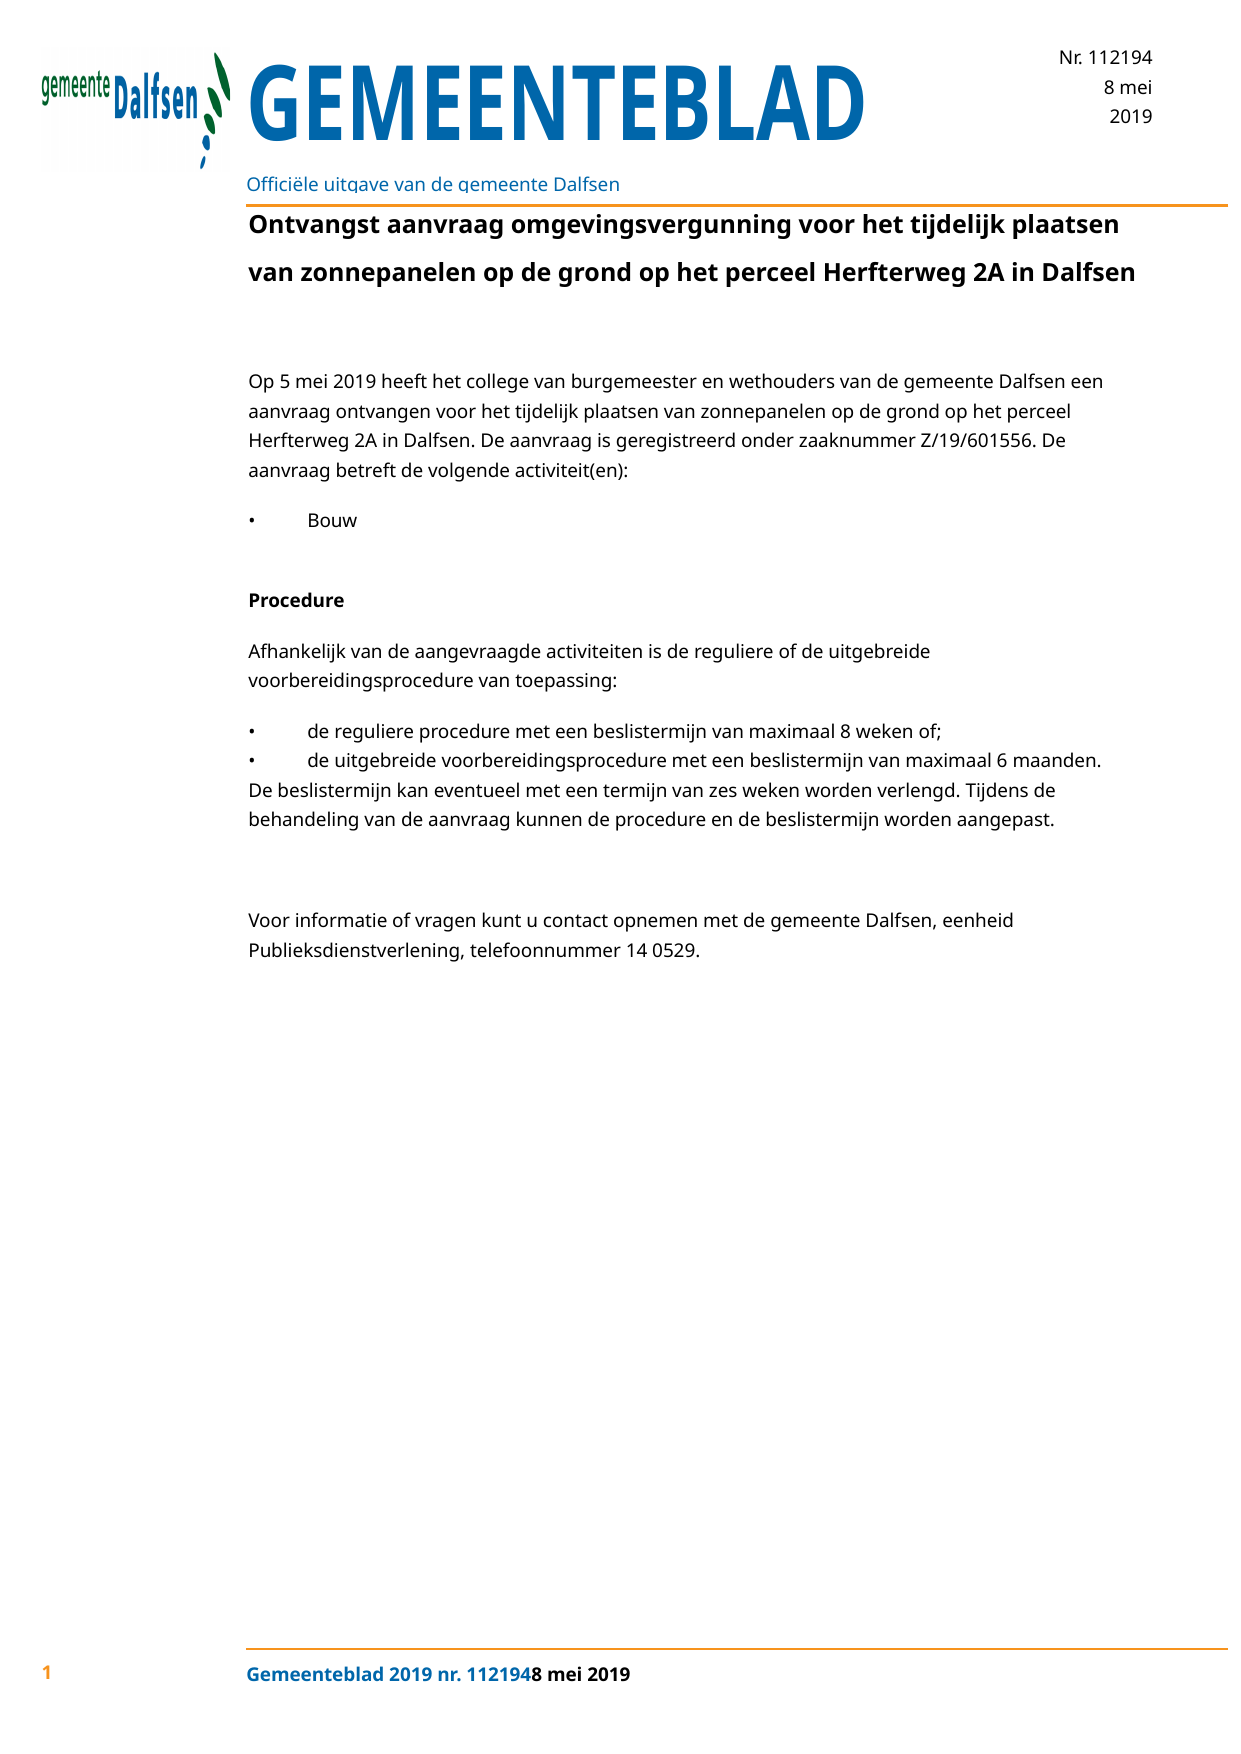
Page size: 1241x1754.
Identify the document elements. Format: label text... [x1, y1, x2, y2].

text Ontvangst aanvraag omgevingsvergunning voor het tijdelijk plaatsen van zonnepanelen op de grond op het perceel Herfterweg 2A in Dalfsen [248, 207, 1152, 288]
picture [41, 47, 231, 172]
text Voor informatie of vragen kunt u contact opnemen met de gemeente Dalfsen, eenheid Publieksdienstverlening, telefoonnummer 14 0529. [248, 907, 1152, 963]
text Afhankelijk van de aangevraagde activiteiten is de reguliere of de uitgebreide voorbereidingsprocedure van toepassing: [248, 638, 1152, 693]
text Op 5 mei 2019 heeft het college van burgemeester en wethouders van de gemeente Dalfsen een aanvraag ontvangen voor het tijdelijk plaatsen van zonnepanelen op de grond op het perceel Herfterweg 2A in Dalfsen. De aanvraag is geregistreerd onder zaaknummer Z/19/601556. De aanvraag betreft de volgende activiteit(en): [248, 368, 1152, 483]
text De beslistermijn kan eventueel met een termijn van zes weken worden verlengd. Tijdens de behandeling van de aanvraag kunnen de procedure en de beslistermijn worden aangepast. [248, 777, 1152, 832]
list de uitgebreide voorbereidingsprocedure met een beslistermijn van maximaal 6 maanden. [248, 747, 1152, 773]
text Procedure [248, 587, 1152, 613]
list de reguliere procedure met een beslistermijn van maximaal 8 weken of; [248, 718, 1152, 744]
list Bouw [248, 507, 1152, 533]
